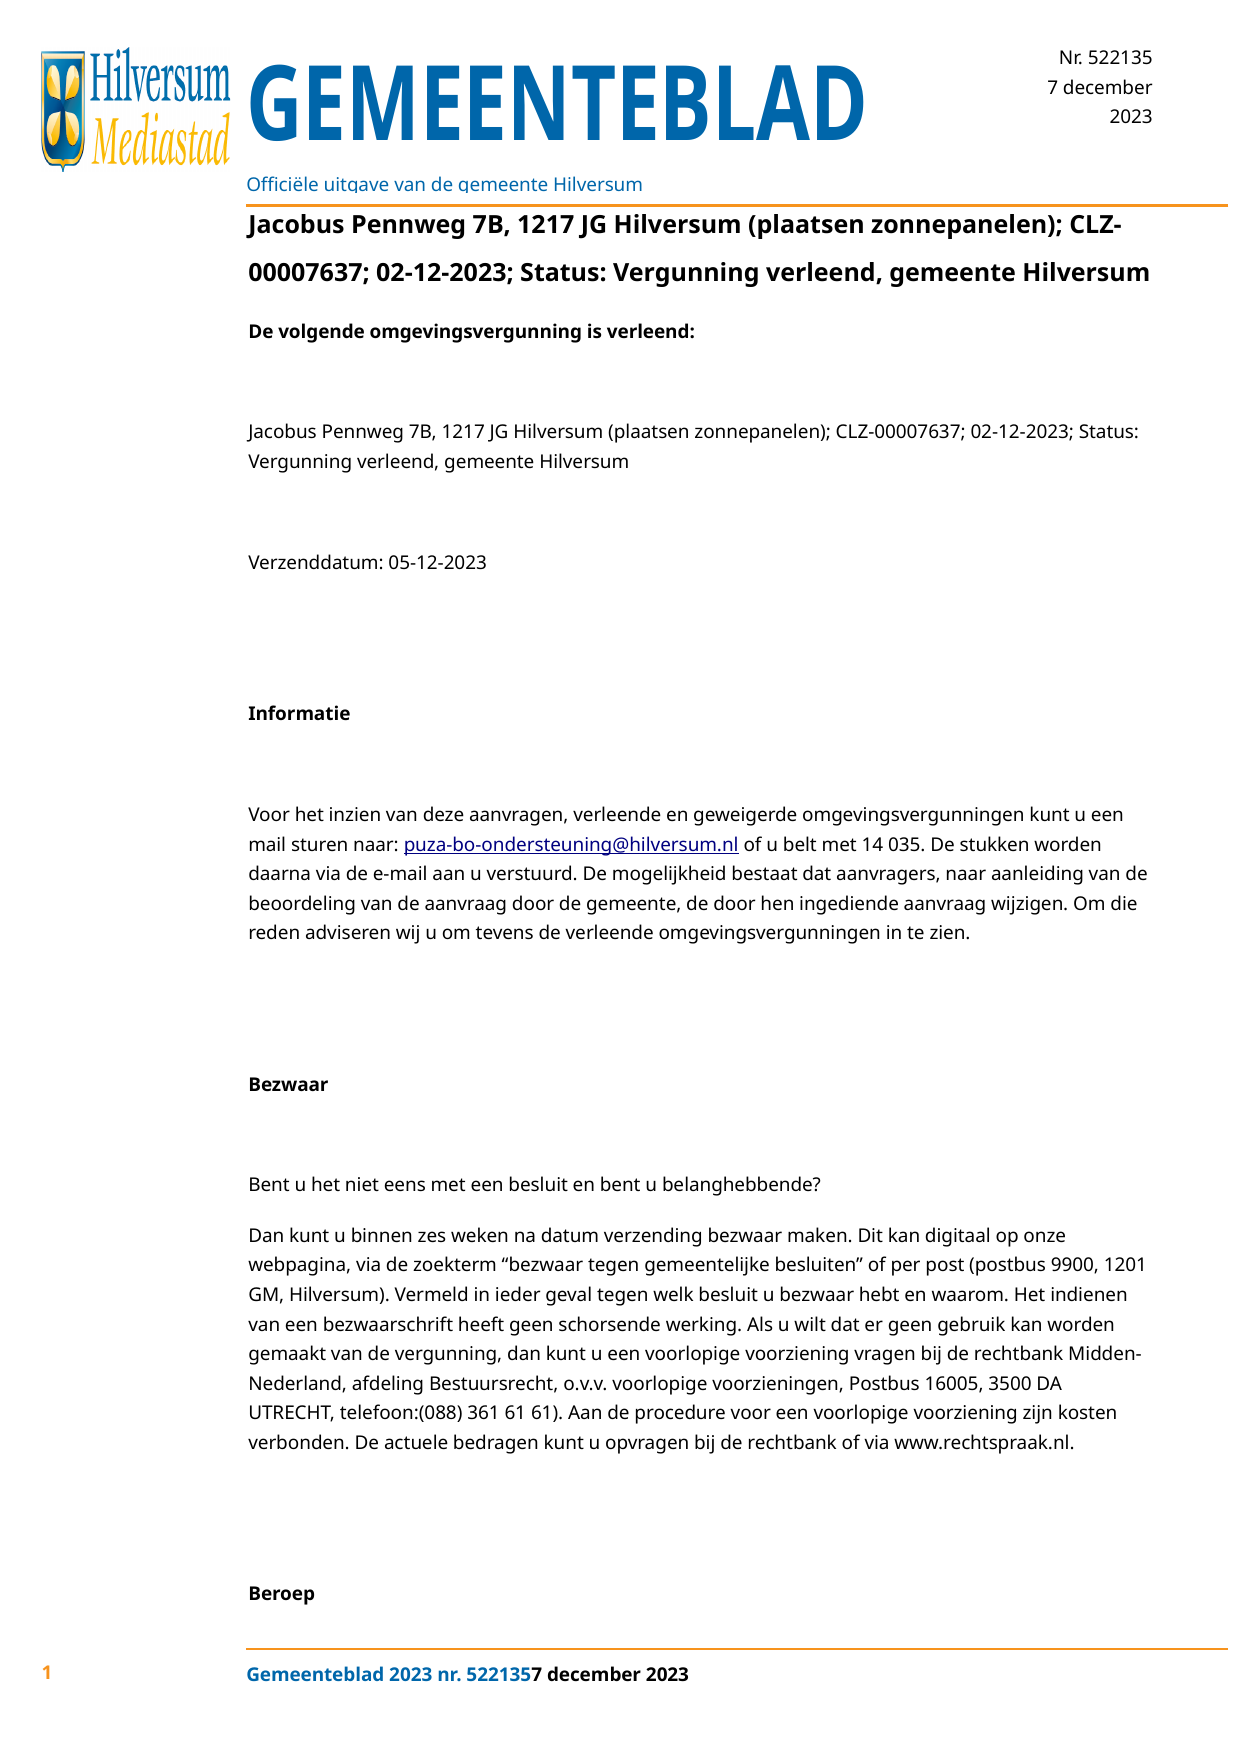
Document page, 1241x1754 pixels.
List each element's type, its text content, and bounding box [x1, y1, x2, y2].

text Voor het inzien van deze aanvragen, verleende en geweigerde omgevingsvergunningen kunt u een mail sturen naar: puza-bo-ondersteuning@hilversum.nl of u belt met 14 035. De stukken worden daarna via de e-mail aan u verstuurd. De mogelijkheid bestaat dat aanvragers, naar aanleiding van de beoordeling van de aanvraag door de gemeente, de door hen ingediende aanvraag wijzigen. Om die reden adviseren wij u om tevens de verleende omgevingsvergunningen in te zien. [248, 801, 1152, 945]
text Jacobus Pennweg 7B, 1217 JG Hilversum (plaatsen zonnepanelen); CLZ-00007637; 02-12-2023; Status: Vergunning verleend, gemeente Hilversum [248, 419, 1152, 474]
text Verzenddatum: 05-12-2023 [248, 549, 1152, 575]
text Bezwaar [248, 1071, 1152, 1097]
text Jacobus Pennweg 7B, 1217 JG Hilversum (plaatsen zonnepanelen); CLZ-00007637; 02-12-2023; Status: Vergunning verleend, gemeente Hilversum [248, 207, 1152, 288]
text Dan kunt u binnen zes weken na datum verzending bezwaar maken. Dit kan digitaal op onze webpagina, via de zoekterm “bezwaar tegen gemeentelijke besluiten” of per post (postbus 9900, 1201 GM, Hilversum). Vermeld in ieder geval tegen welk besluit u bezwaar hebt en waarom. Het indienen van een bezwaarschrift heeft geen schorsende werking. Als u wilt dat er geen gebruik kan worden gemaakt van de vergunning, dan kunt u een voorlopige voorziening vragen bij de rechtbank Midden-Nederland, afdeling Bestuursrecht, o.v.v. voorlopige voorzieningen, Postbus 16005, 3500 DA UTRECHT, telefoon:(088) 361 61 61). Aan de procedure voor een voorlopige voorziening zijn kosten verbonden. De actuele bedragen kunt u opvragen bij de rechtbank of via www.rechtspraak.nl. [248, 1222, 1152, 1455]
picture [41, 47, 231, 172]
text Beroep [248, 1580, 1152, 1606]
text De volgende omgevingsvergunning is verleend: [248, 318, 1152, 344]
text Informatie [248, 700, 1152, 726]
text Bent u het niet eens met een besluit en bent u belanghebbende? [248, 1172, 1152, 1197]
